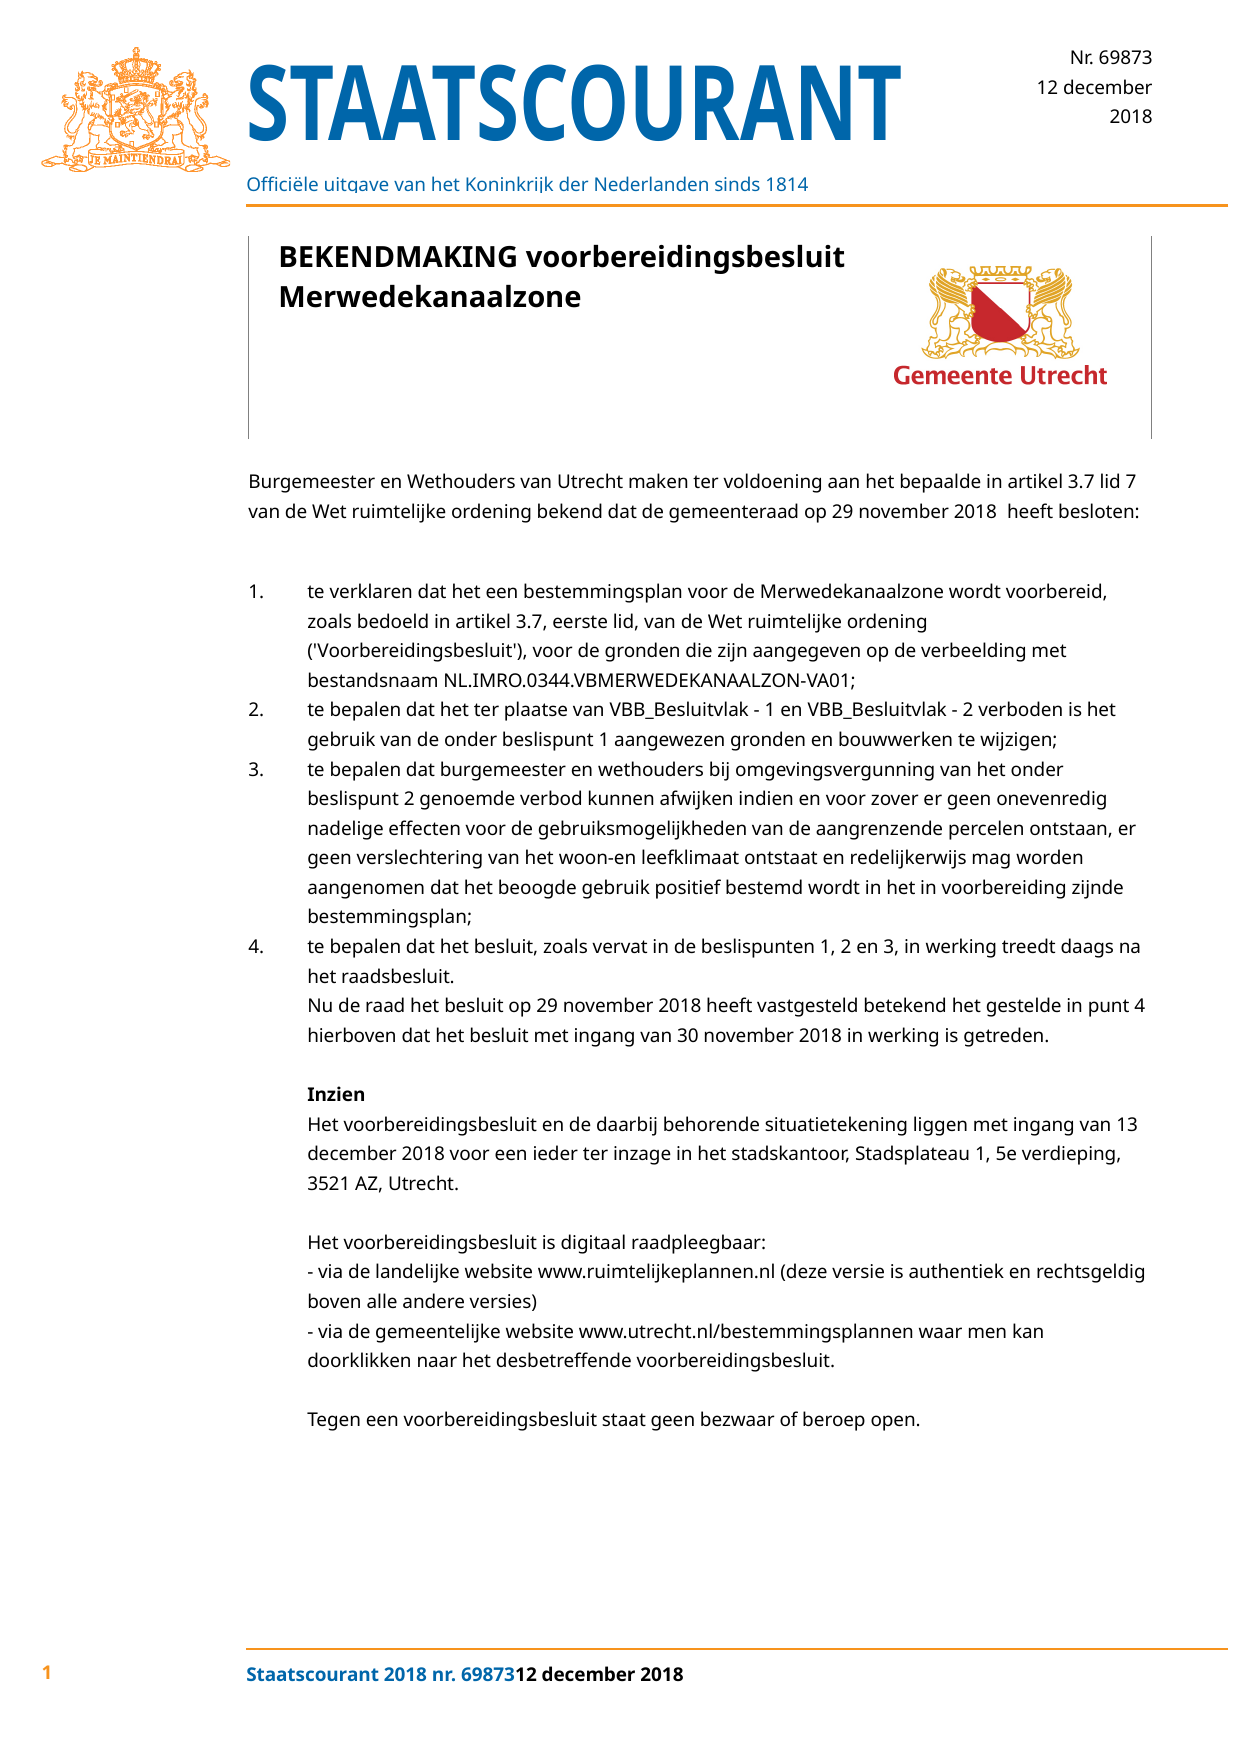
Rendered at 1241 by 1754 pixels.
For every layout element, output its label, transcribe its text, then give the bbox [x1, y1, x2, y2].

picture [882, 236, 1119, 414]
list - via de landelijke website www.ruimtelijkeplannen.nl (deze versie is authentiek en rechtsgeldig boven alle andere versies) [248, 1259, 1152, 1314]
list Het voorbereidingsbesluit is digitaal raadpleegbaar: [248, 1229, 1152, 1255]
table_header [1119, 236, 1151, 413]
table_header [850, 414, 1151, 439]
text Burgemeester en Wethouders van Utrecht maken ter voldoening aan het bepaalde in artikel 3.7 lid 7 van de Wet ruimtelijke ordening bekend dat de gemeenteraad op 29 november 2018 heeft besloten: [248, 469, 1152, 524]
table_header [850, 236, 882, 413]
list Nu de raad het besluit op 29 november 2018 heeft vastgesteld betekend het gestelde in punt 4 hierboven dat het besluit met ingang van 30 november 2018 in werking is getreden. [248, 992, 1152, 1048]
list te verklaren dat het een bestemmingsplan voor de Merwedekanaalzone wordt voorbereid, zoals bedoeld in artikel 3.7, eerste lid, van de Wet ruimtelijke ordening ('Voorbereidingsbesluit'), voor de gronden die zijn aangegeven op de verbeelding met bestandsnaam NL.IMRO.0344.VBMERWEDEKANAALZON-VA01; [248, 578, 1152, 693]
table_header BEKENDMAKING voorbereidingsbesluit Merwedekanaalzone [249, 236, 850, 439]
list te bepalen dat het besluit, zoals vervat in de beslispunten 1, 2 en 3, in werking treedt daags na het raadsbesluit. [248, 933, 1152, 988]
list Het voorbereidingsbesluit en de daarbij behorende situatietekening liggen met ingang van 13 december 2018 voor een ieder ter inzage in het stadskantoor, Stadsplateau 1, 5e verdieping, 3521 AZ, Utrecht. [248, 1111, 1152, 1196]
picture [41, 47, 231, 172]
list Inzien [248, 1081, 1152, 1107]
list te bepalen dat burgemeester en wethouders bij omgevingsvergunning van het onder beslispunt 2 genoemde verbod kunnen afwijken indien en voor zover er geen onevenredig nadelige effecten voor de gebruiksmogelijkheden van de aangrenzende percelen ontstaan, er geen verslechtering van het woon-en leefklimaat ontstaat en redelijkerwijs mag worden aangenomen dat het beoogde gebruik positief bestemd wordt in het in voorbereiding zijnde bestemmingsplan; [248, 756, 1152, 929]
list - via de gemeentelijke website www.utrecht.nl/bestemmingsplannen waar men kan doorklikken naar het desbetreffende voorbereidingsbesluit. [248, 1318, 1152, 1373]
list te bepalen dat het ter plaatse van VBB_Besluitvlak - 1 en VBB_Besluitvlak - 2 verboden is het gebruik van de onder beslispunt 1 aangewezen gronden en bouwwerken te wijzigen; [248, 697, 1152, 752]
list Tegen een voorbereidingsbesluit staat geen bezwaar of beroep open. [248, 1407, 1152, 1432]
